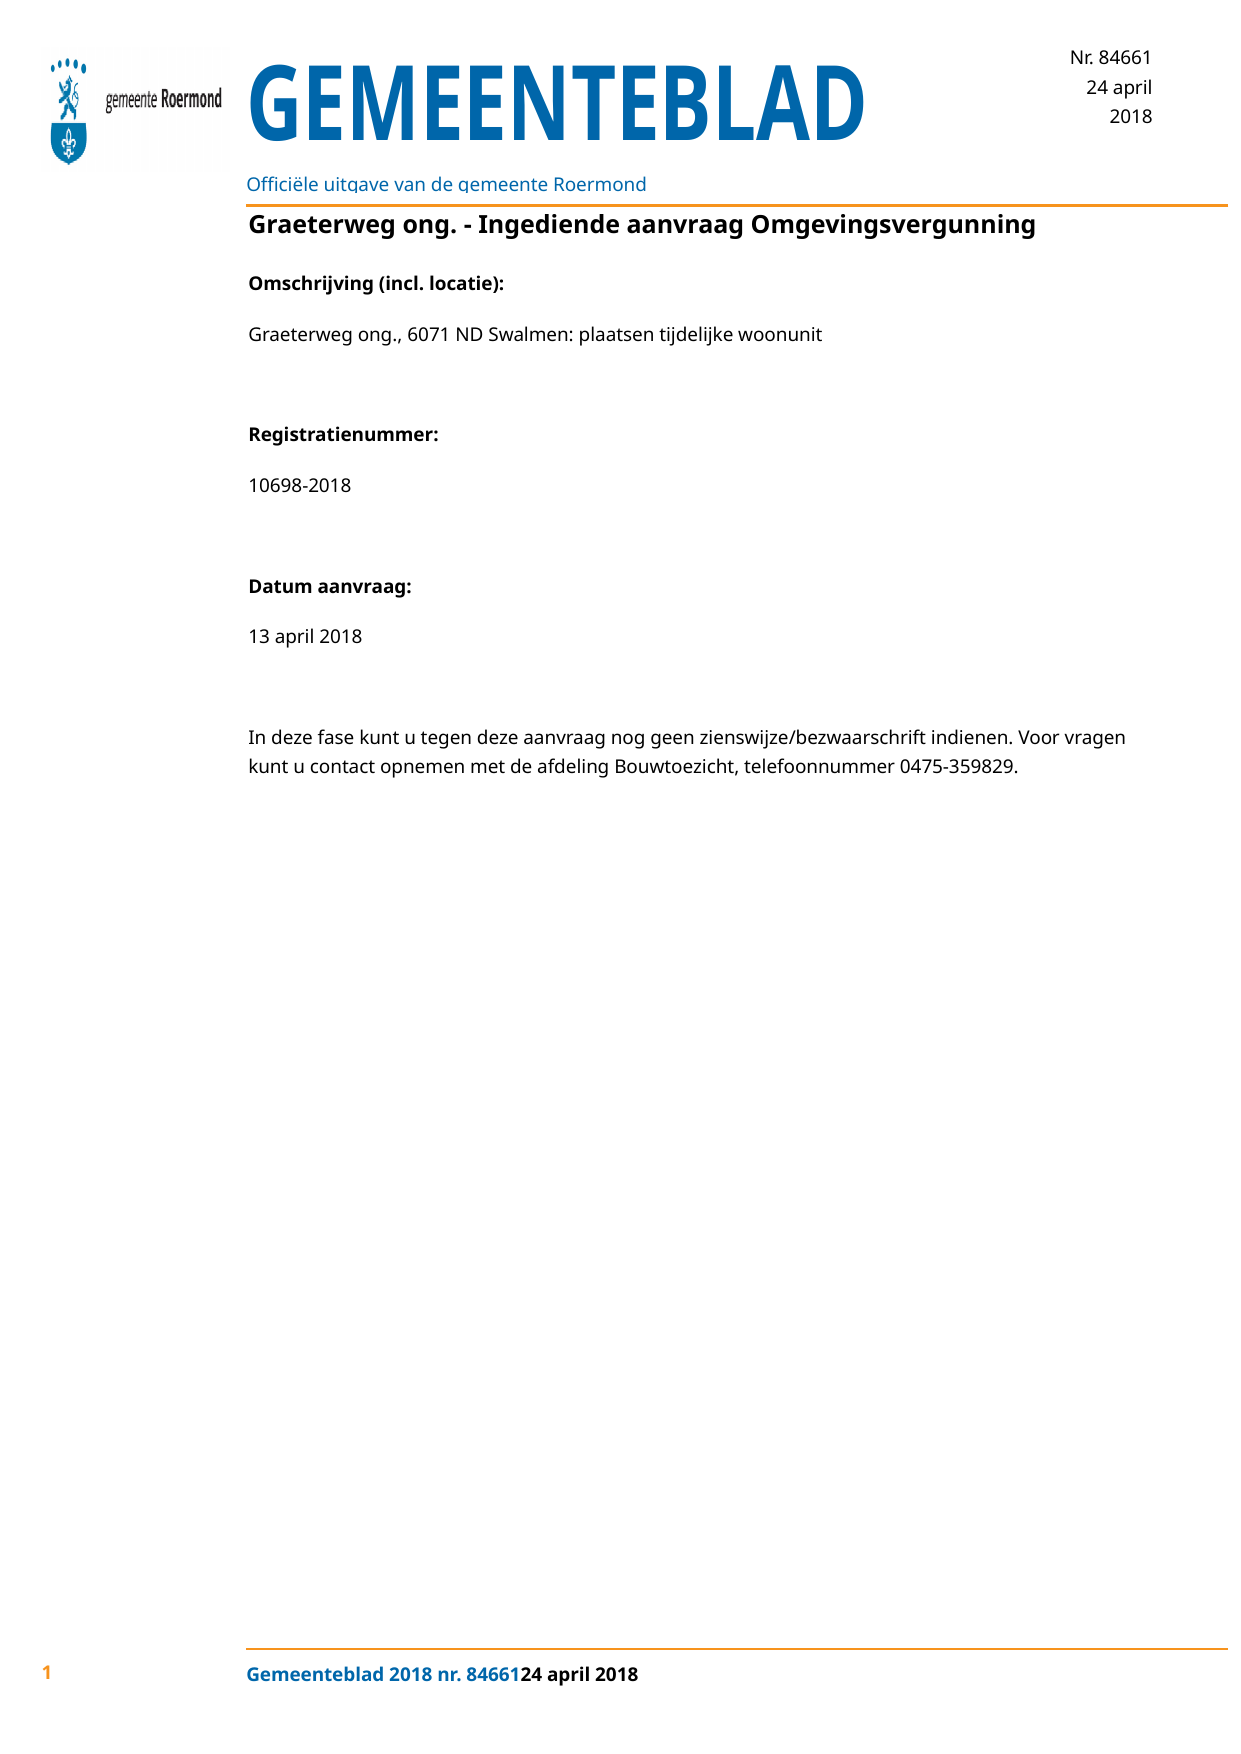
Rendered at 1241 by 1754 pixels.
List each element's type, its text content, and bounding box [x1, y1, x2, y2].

text In deze fase kunt u tegen deze aanvraag nog geen zienswijze/bezwaarschrift indienen. Voor vragen kunt u contact opnemen met de afdeling Bouwtoezicht, telefoonnummer 0475-359829. [248, 724, 1152, 779]
text Omschrijving (incl. locatie): [248, 270, 1152, 296]
text 13 april 2018 [248, 623, 1152, 649]
text Datum aanvraag: [248, 573, 1152, 598]
text Graeterweg ong. - Ingediende aanvraag Omgevingsvergunning [248, 207, 1152, 241]
text 10698-2018 [248, 472, 1152, 498]
text Registratienummer: [248, 422, 1152, 447]
text Graeterweg ong., 6071 ND Swalmen: plaatsen tijdelijke woonunit [248, 321, 1152, 346]
picture [41, 47, 231, 172]
